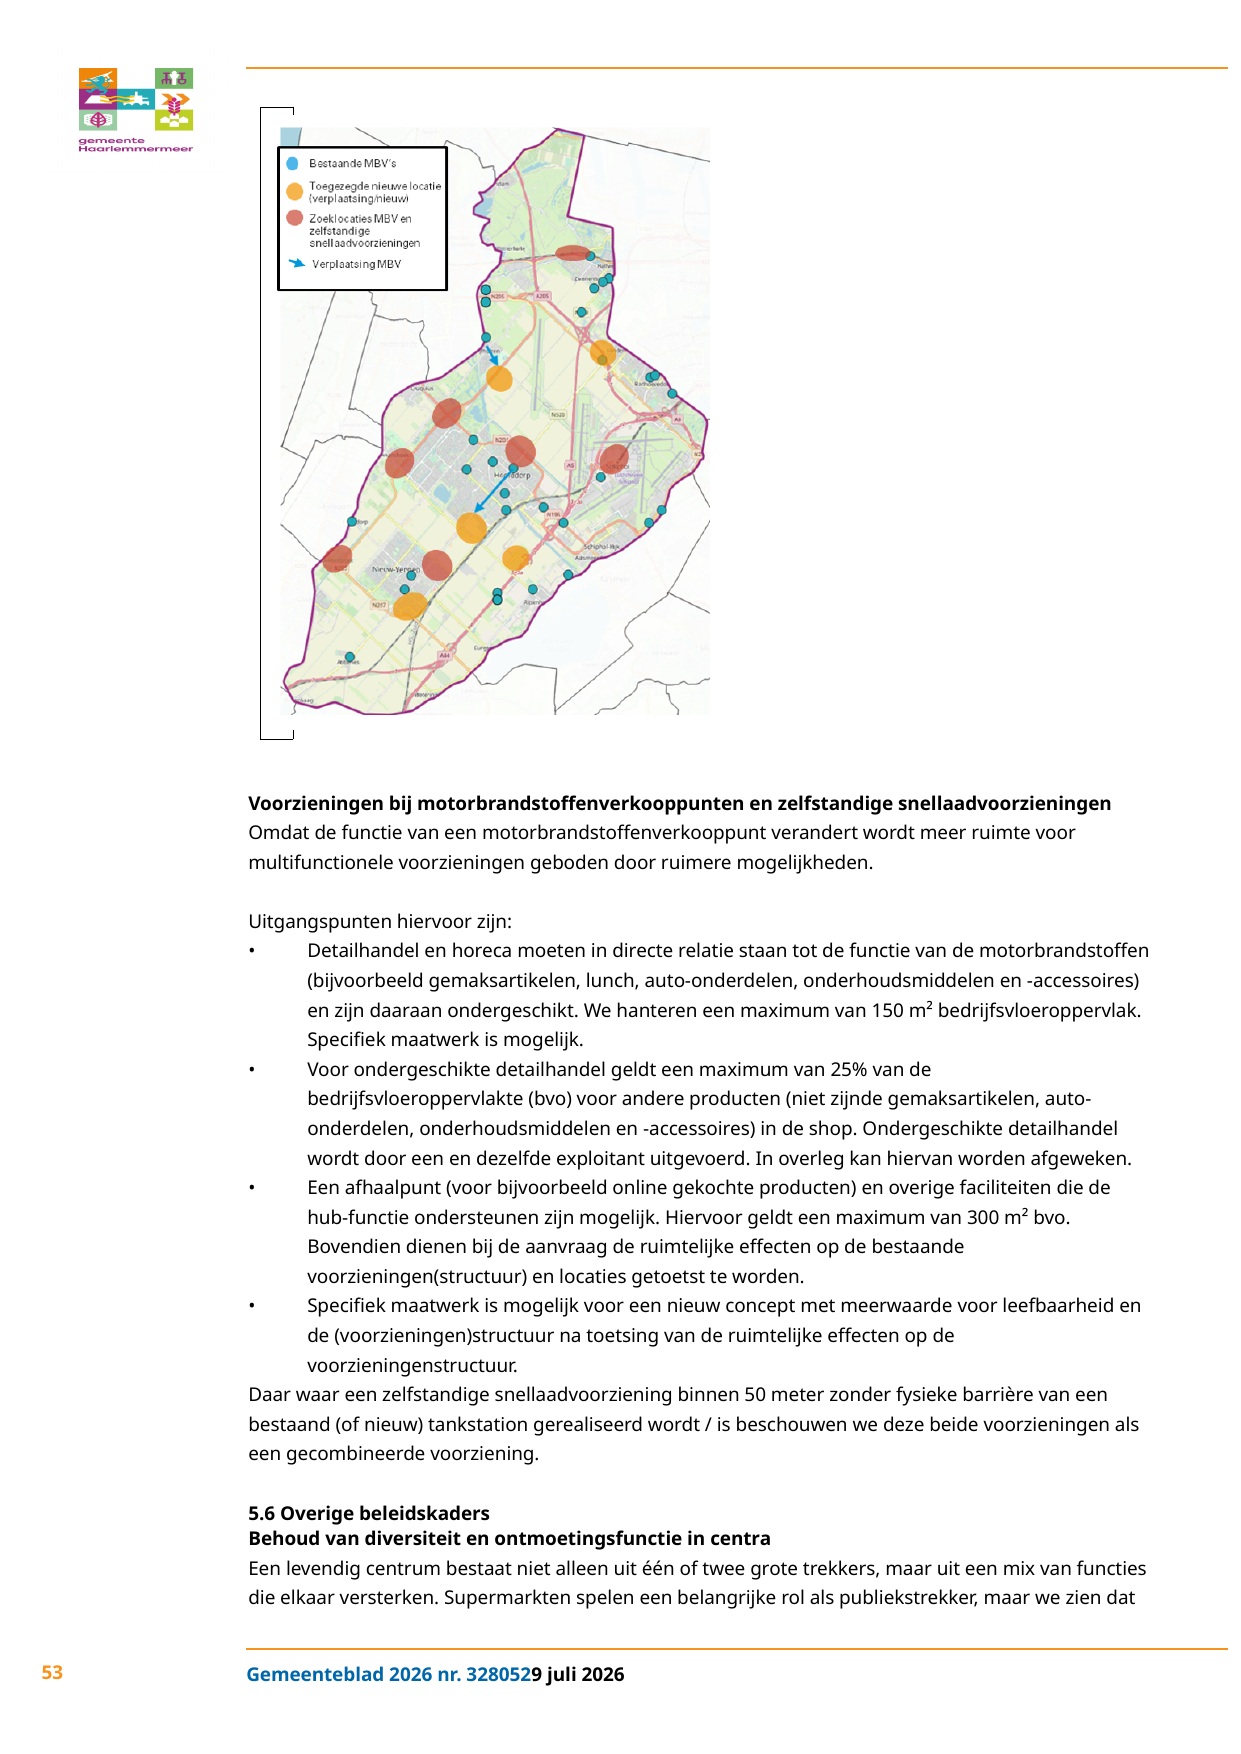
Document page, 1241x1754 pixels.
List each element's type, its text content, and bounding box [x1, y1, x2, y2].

text Een levendig centrum bestaat niet alleen uit één of twee grote trekkers, maar uit een mix van functies die elkaar versterken. Supermarkten spelen een belangrijke rol als publiekstrekker, maar we zien dat [248, 1555, 1152, 1610]
text Omdat de functie van een motorbrandstoffenverkooppunt verandert wordt meer ruimte voor multifunctionele voorzieningen geboden door ruimere mogelijkheden. [248, 819, 1152, 874]
picture [41, 47, 231, 172]
list Detailhandel en horeca moeten in directe relatie staan tot de functie van de motorbrandstoffen (bijvoorbeeld gemaksartikelen, lunch, auto-onderdelen, onderhoudsmiddelen en -accessoires) en zijn daaraan ondergeschikt. We hanteren een maximum van 150 m² bedrijfsvloeroppervlak. Specifiek maatwerk is mogelijk. [248, 938, 1152, 1052]
list Voor ondergeschikte detailhandel geldt een maximum van 25% van de bedrijfsvloeroppervlakte (bvo) voor andere producten (niet zijnde gemaksartikelen, auto-onderdelen, onderhoudsmiddelen en -accessoires) in de shop. Ondergeschikte detailhandel wordt door een en dezelfde exploitant uitgevoerd. In overleg kan hiervan worden afgeweken. [248, 1056, 1152, 1170]
text 5.6 Overige beleidskaders [248, 1500, 1152, 1525]
list Specifiek maatwerk is mogelijk voor een nieuw concept met meerwaarde voor leefbaarheid en de (voorzieningen)structuur na toetsing van de ruimtelijke effecten op de voorzieningenstructuur. [248, 1293, 1152, 1377]
text Voorzieningen bij motorbrandstoffenverkooppunten en zelfstandige snellaadvoorzieningen [248, 790, 1152, 815]
picture [268, 115, 742, 730]
list Een afhaalpunt (voor bijvoorbeeld online gekochte producten) en overige faciliteiten die de hub-functie ondersteunen zijn mogelijk. Hiervoor geldt een maximum van 300 m² bvo. Bovendien dienen bij de aanvraag de ruimtelijke effecten op de bestaande voorzieningen(structuur) en locaties getoetst te worden. [248, 1174, 1152, 1289]
text Uitgangspunten hiervoor zijn: [248, 908, 1152, 934]
text Behoud van diversiteit en ontmoetingsfunctie in centra [248, 1525, 1152, 1551]
text Daar waar een zelfstandige snellaadvoorziening binnen 50 meter zonder fysieke barrière van een bestaand (of nieuw) tankstation gerealiseerd wordt / is beschouwen we deze beide voorzieningen als een gecombineerde voorziening. [248, 1381, 1152, 1466]
